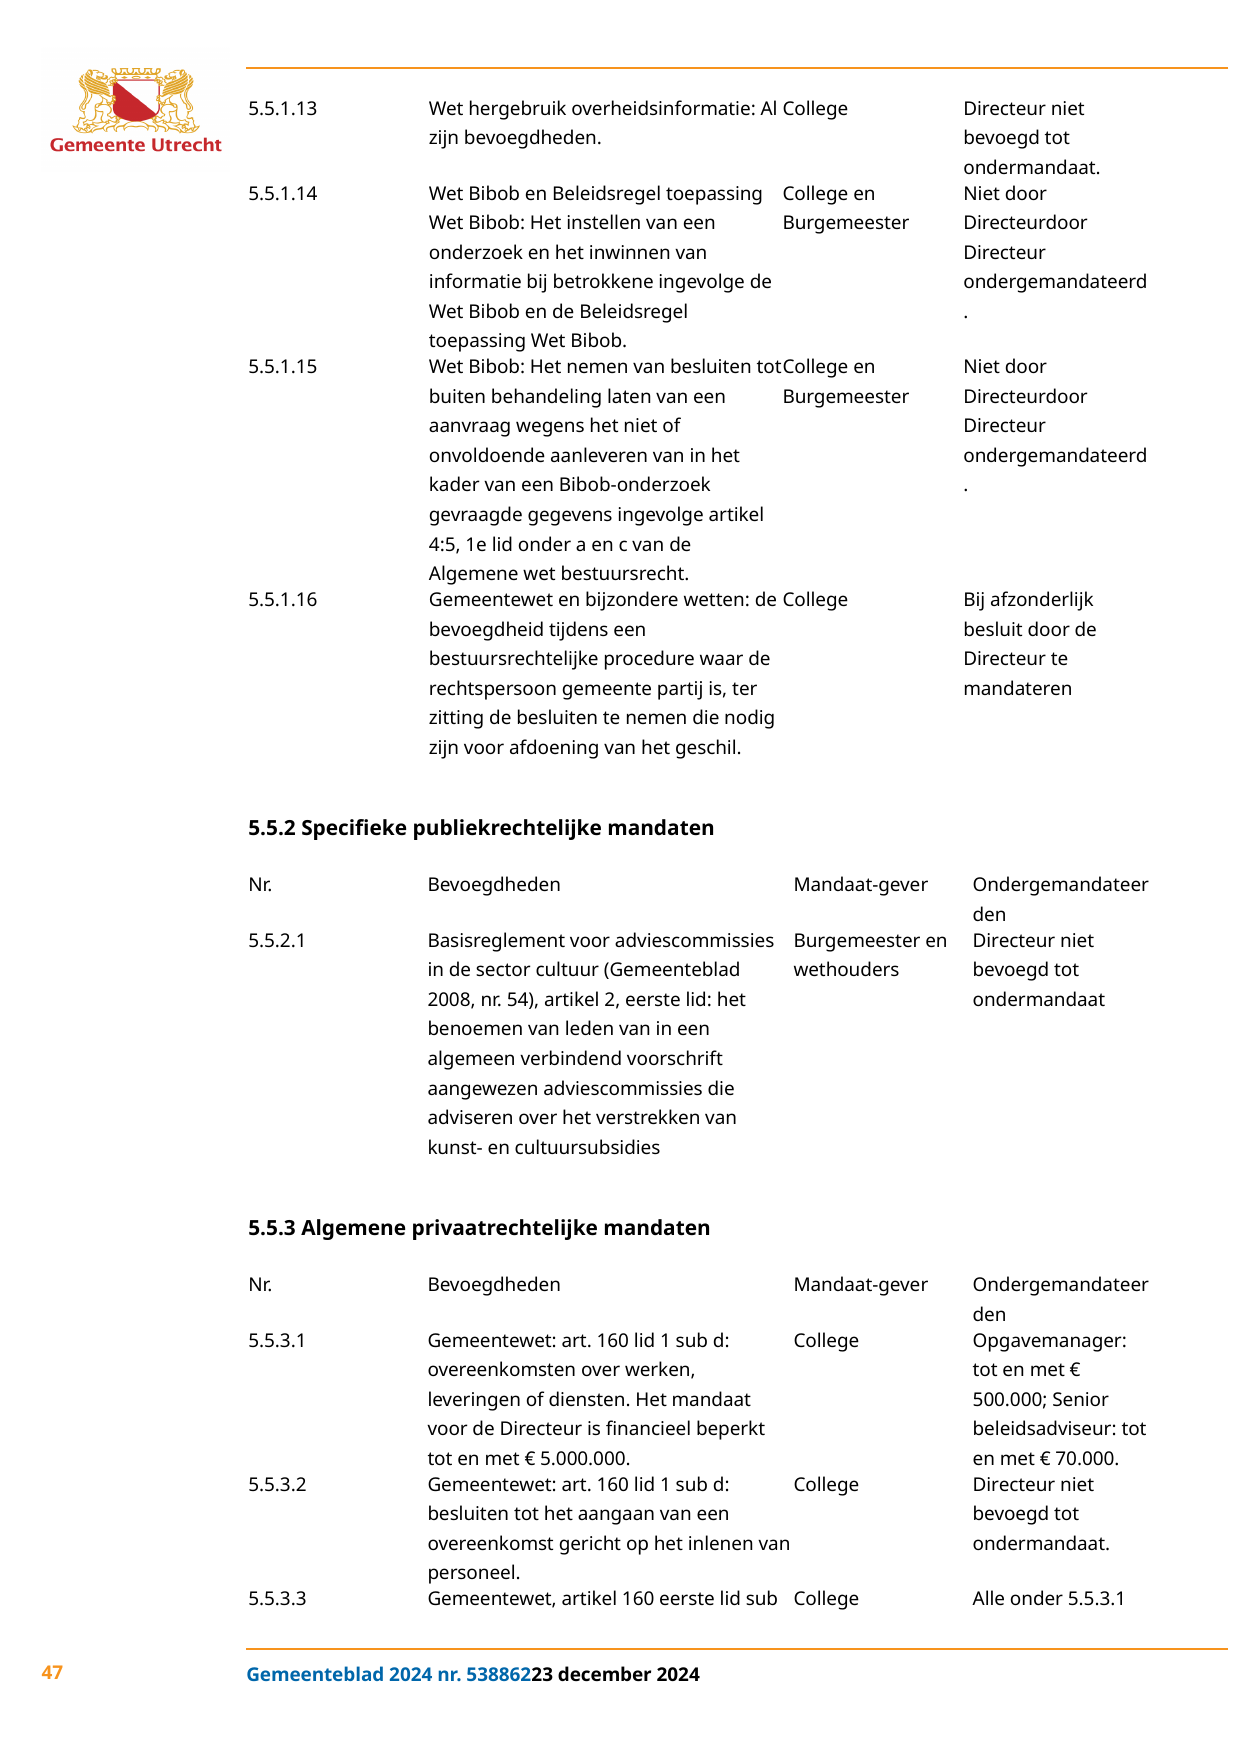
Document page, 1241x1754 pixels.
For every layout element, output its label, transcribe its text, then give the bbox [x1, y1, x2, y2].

table_cell Alle onder 5.5.3.1 [973, 1585, 1152, 1611]
text 5.5.3 Algemene privaatrechtelijke mandaten [248, 1213, 1152, 1242]
table_header Mandaat-gever [793, 872, 972, 927]
table_cell Bij afzonderlijk besluit door de Directeur te mandateren [963, 586, 1152, 760]
table_cell College en Burgemeester [782, 180, 963, 353]
table_header Ondergemandateerden [973, 872, 1152, 927]
table_cell College [793, 1585, 972, 1611]
table_cell 5.5.1.16 [248, 586, 429, 760]
table_cell Niet door Directeurdoor Directeur ondergemandateerd. [963, 353, 1152, 586]
table_cell 5.5.3.2 [248, 1471, 427, 1585]
table_cell College [782, 95, 963, 180]
table_header Nr. [248, 1271, 427, 1327]
table_cell College [782, 586, 963, 760]
table_header Bevoegdheden [427, 1271, 793, 1327]
table_header Mandaat-gever [793, 1271, 972, 1327]
table_header Bevoegdheden [427, 872, 793, 927]
table_cell Directeur niet bevoegd tot ondermandaat. [973, 1471, 1152, 1585]
table_header Nr. [248, 872, 427, 927]
table_cell 5.5.1.13 [248, 95, 429, 180]
table_cell 5.5.3.3 [248, 1585, 427, 1611]
table_cell College en Burgemeester [782, 353, 963, 586]
table_cell College [793, 1471, 972, 1585]
table_cell Gemeentewet, artikel 160 eerste lid sub [427, 1585, 793, 1611]
table_cell Basisreglement voor adviescommissies in de sector cultuur (Gemeenteblad 2008, nr. 54), artikel 2, eerste lid: het benoemen van leden van in een algemeen verbindend voorschrift aangewezen adviescommissies die adviseren over het verstrekken van kunst- en cultuursubsidies [427, 927, 793, 1160]
table_cell Opgavemanager: tot en met € 500.000; Senior beleidsadviseur: tot en met € 70.000. [973, 1327, 1152, 1471]
table_cell Gemeentewet en bijzondere wetten: de bevoegdheid tijdens een bestuursrechtelijke procedure waar de rechtspersoon gemeente partij is, ter zitting de besluiten te nemen die nodig zijn voor afdoening van het geschil. [429, 586, 782, 760]
table_cell Directeur niet bevoegd tot ondermandaat [973, 927, 1152, 1160]
text 5.5.2 Specifieke publiekrechtelijke mandaten [248, 813, 1152, 842]
table_cell Gemeentewet: art. 160 lid 1 sub d: overeenkomsten over werken, leveringen of diensten. Het mandaat voor de Directeur is financieel beperkt tot en met € 5.000.000. [427, 1327, 793, 1471]
table_cell 5.5.2.1 [248, 927, 427, 1160]
table_cell Gemeentewet: art. 160 lid 1 sub d: besluiten tot het aangaan van een overeenkomst gericht op het inlenen van personeel. [427, 1471, 793, 1585]
picture [41, 47, 231, 172]
table_cell Wet Bibob en Beleidsregel toepassing Wet Bibob: Het instellen van een onderzoek en het inwinnen van informatie bij betrokkene ingevolge de Wet Bibob en de Beleidsregel toepassing Wet Bibob. [429, 180, 782, 353]
table_cell Wet Bibob: Het nemen van besluiten tot buiten behandeling laten van een aanvraag wegens het niet of onvoldoende aanleveren van in het kader van een Bibob-onderzoek gevraagde gegevens ingevolge artikel 4:5, 1e lid onder a en c van de Algemene wet bestuursrecht. [429, 353, 782, 586]
table_cell College [793, 1327, 972, 1471]
table_cell Burgemeester en wethouders [793, 927, 972, 1160]
table_cell 5.5.1.14 [248, 180, 429, 353]
table_cell Directeur niet bevoegd tot ondermandaat. [963, 95, 1152, 180]
table_cell Niet door Directeurdoor Directeur ondergemandateerd. [963, 180, 1152, 353]
table_cell 5.5.1.15 [248, 353, 429, 586]
table_cell Wet hergebruik overheidsinformatie: Al zijn bevoegdheden. [429, 95, 782, 180]
table_header Ondergemandateerden [973, 1271, 1152, 1327]
table_cell 5.5.3.1 [248, 1327, 427, 1471]
